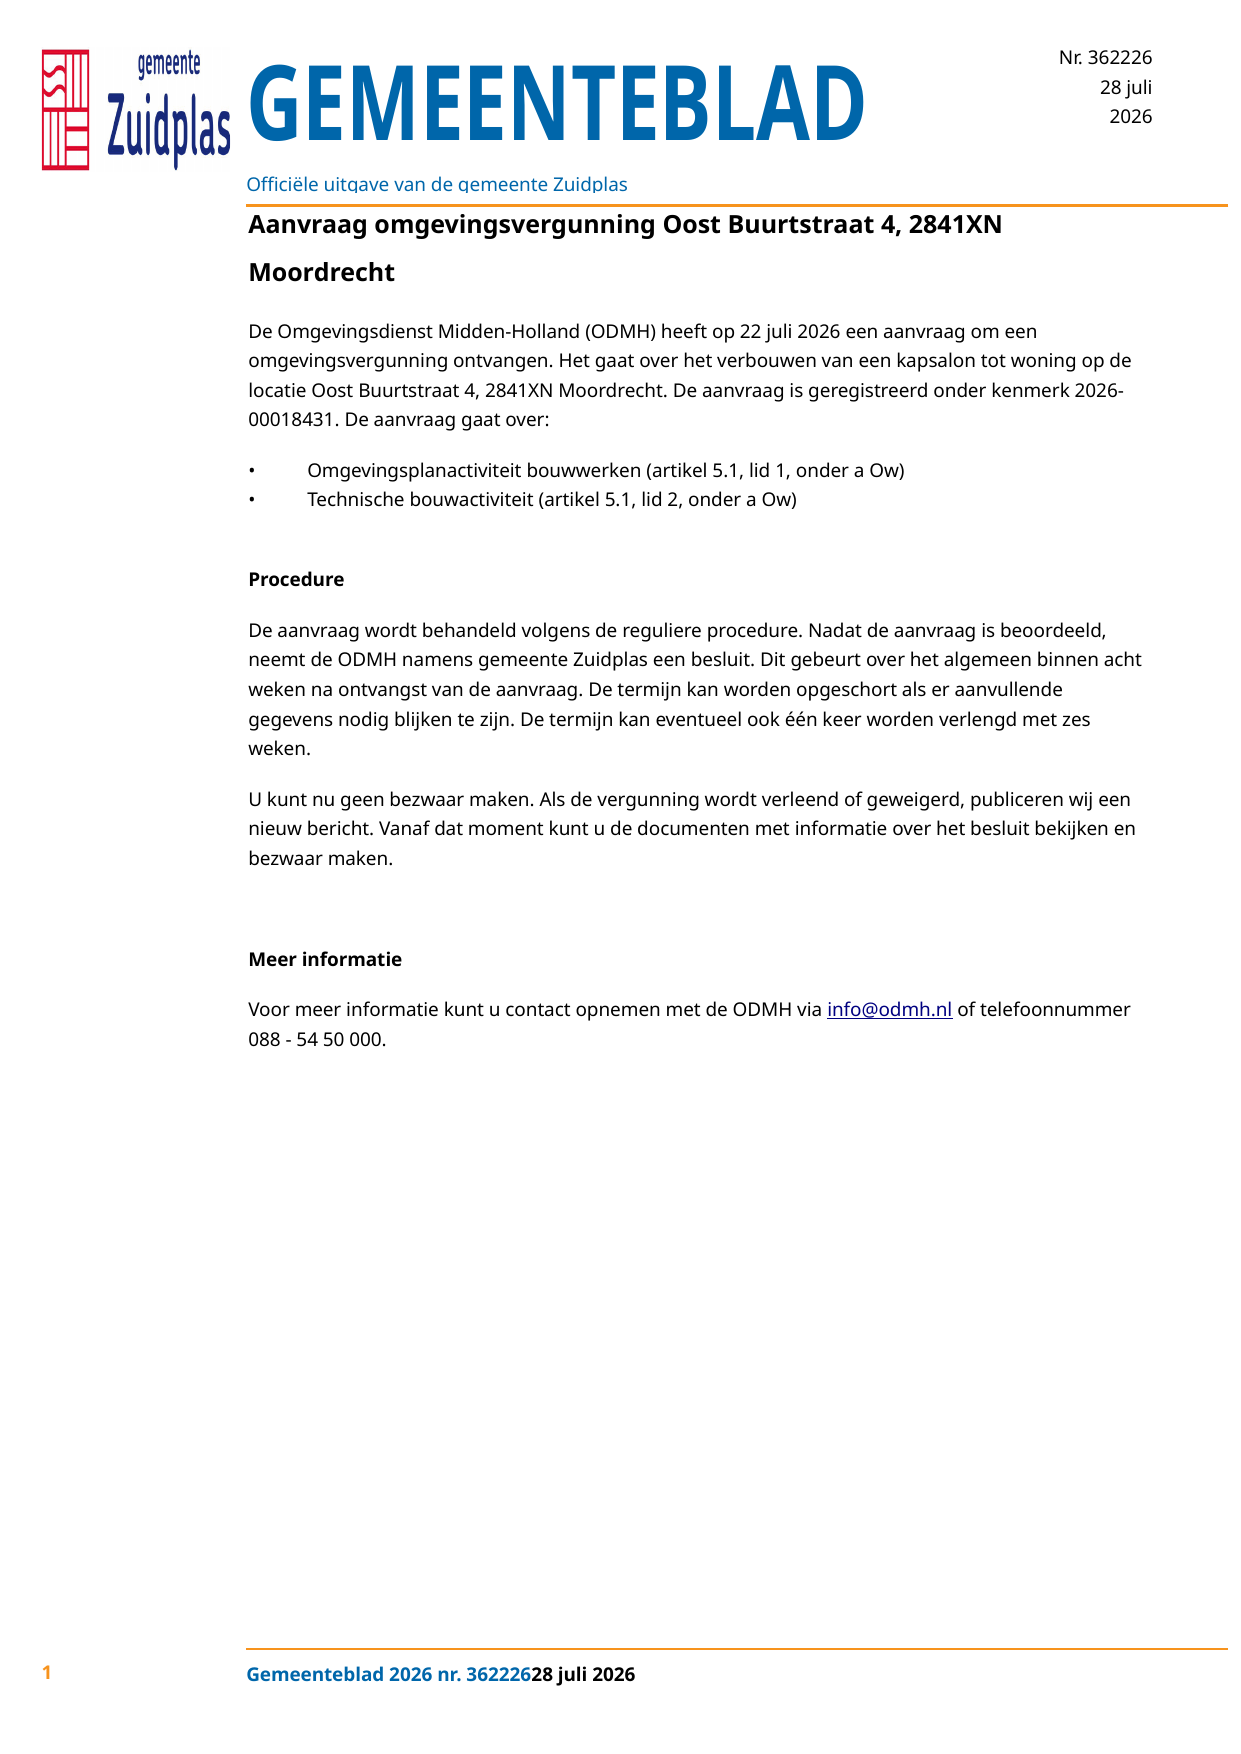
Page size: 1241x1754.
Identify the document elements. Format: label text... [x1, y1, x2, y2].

text Meer informatie [248, 946, 1152, 972]
text U kunt nu geen bezwaar maken. Als de vergunning wordt verleend of geweigerd, publiceren wij een nieuw bericht. Vanaf dat moment kunt u de documenten met informatie over het besluit bekijken en bezwaar maken. [248, 786, 1152, 871]
list Omgevingsplanactiviteit bouwwerken (artikel 5.1, lid 1, onder a Ow) [248, 457, 1152, 483]
text Aanvraag omgevingsvergunning Oost Buurtstraat 4, 2841XN Moordrecht [248, 207, 1152, 288]
list Technische bouwactiviteit (artikel 5.1, lid 2, onder a Ow) [248, 487, 1152, 512]
text Procedure [248, 567, 1152, 592]
picture [41, 47, 231, 172]
text Voor meer informatie kunt u contact opnemen met de ODMH via info@odmh.nl of telefoonnummer 088 - 54 50 000. [248, 996, 1152, 1052]
text De aanvraag wordt behandeld volgens de reguliere procedure. Nadat de aanvraag is beoordeeld, neemt de ODMH namens gemeente Zuidplas een besluit. Dit gebeurt over het algemeen binnen acht weken na ontvangst van de aanvraag. De termijn kan worden opgeschort als er aanvullende gegevens nodig blijken te zijn. De termijn kan eventueel ook één keer worden verlengd met zes weken. [248, 617, 1152, 761]
text De Omgevingsdienst Midden-Holland (ODMH) heeft op 22 juli 2026 een aanvraag om een omgevingsvergunning ontvangen. Het gaat over het verbouwen van een kapsalon tot woning op de locatie Oost Buurtstraat 4, 2841XN Moordrecht. De aanvraag is geregistreerd onder kenmerk 2026-00018431. De aanvraag gaat over: [248, 318, 1152, 432]
